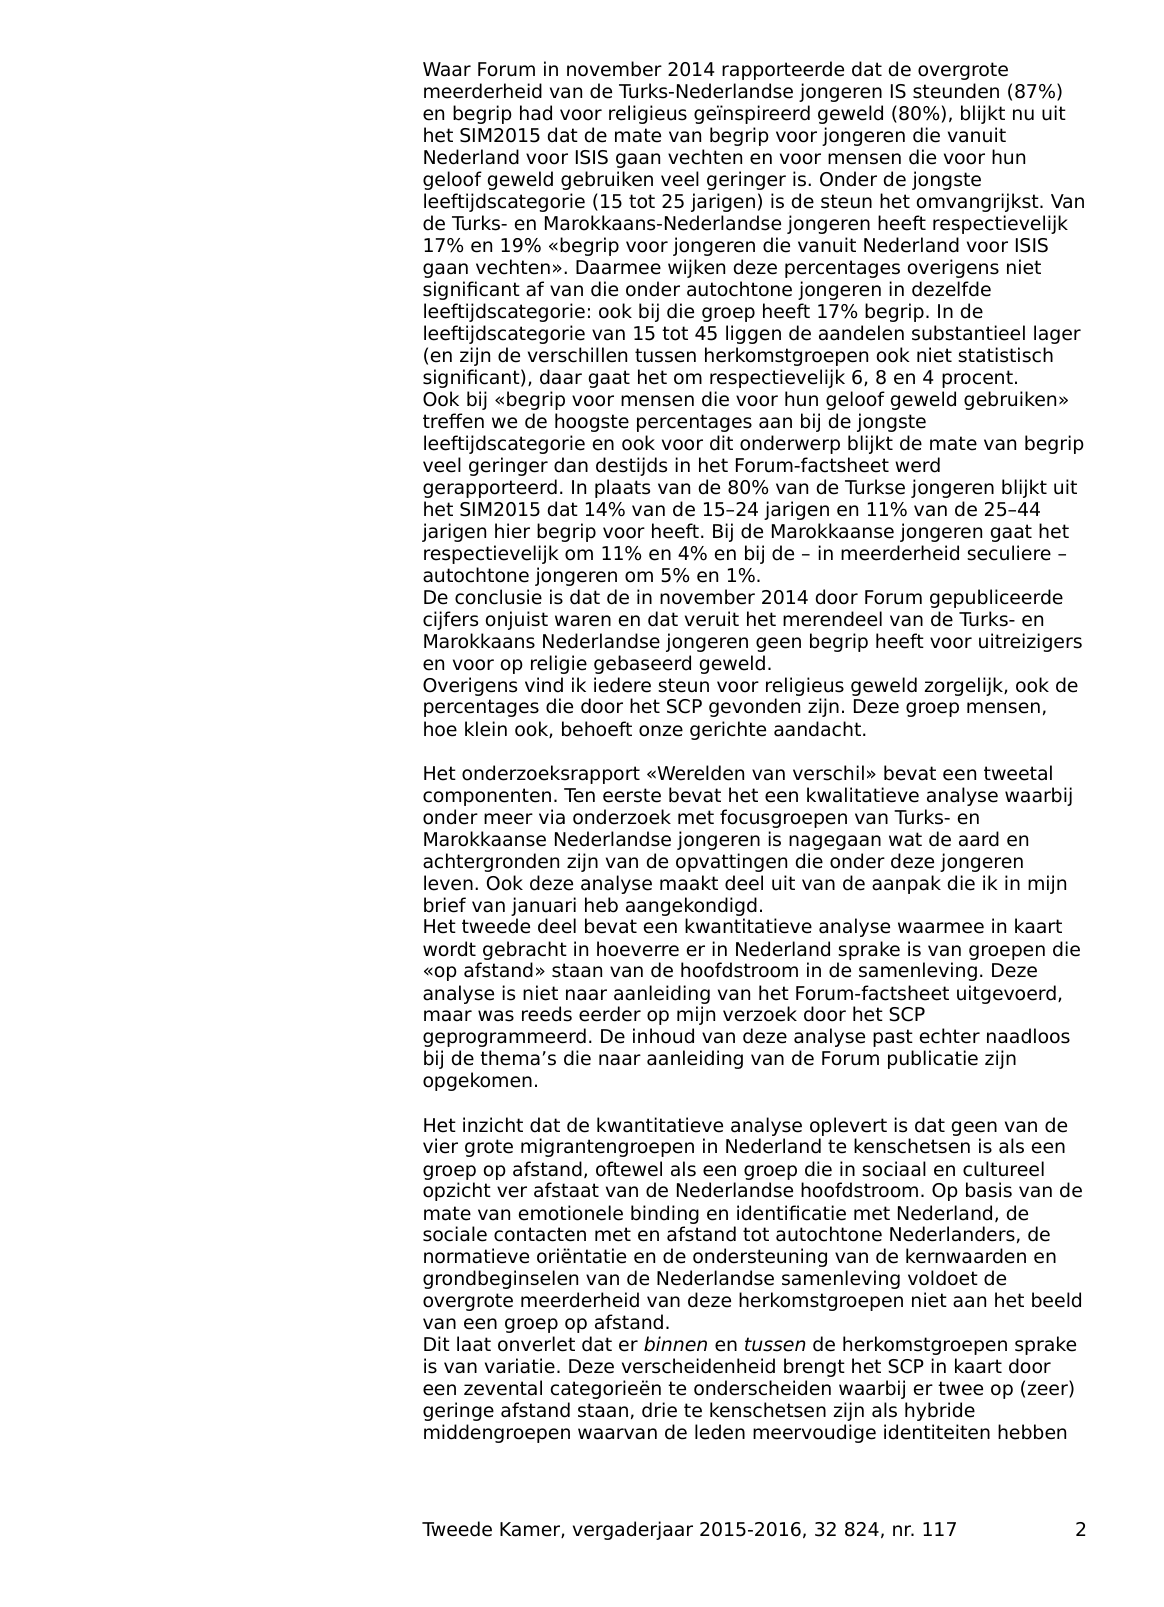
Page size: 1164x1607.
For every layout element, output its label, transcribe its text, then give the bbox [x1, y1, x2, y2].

text Overigens vind ik iedere steun voor religieus geweld zorgelijk, ook de percentages die door het SCP gevonden zijn. Deze groep mensen, hoe klein ook, behoeft onze gerichte aandacht. [422, 674, 1087, 740]
text Het onderzoeksrapport «Werelden van verschil» bevat een tweetal componenten. Ten eerste bevat het een kwalitatieve analyse waarbij onder meer via onderzoek met focusgroepen van Turks- en Marokkaanse Nederlandse jongeren is nagegaan wat de aard en achtergronden zijn van de opvattingen die onder deze jongeren leven. Ook deze analyse maakt deel uit van de aanpak die ik in mijn brief van januari heb aangekondigd. [422, 763, 1087, 916]
text Het tweede deel bevat een kwantitatieve analyse waarmee in kaart wordt gebracht in hoeverre er in Nederland sprake is van groepen die «op afstand» staan van de hoofdstroom in de samenleving. Deze analyse is niet naar aanleiding van het Forum-factsheet uitgevoerd, maar was reeds eerder op mijn verzoek door het SCP geprogrammeerd. De inhoud van deze analyse past echter naadloos bij de thema’s die naar aanleiding van de Forum publicatie zijn opgekomen. [422, 916, 1087, 1092]
text Waar Forum in november 2014 rapporteerde dat de overgrote meerderheid van de Turks-Nederlandse jongeren IS steunden (87%) en begrip had voor religieus geïnspireerd geweld (80%), blijkt nu uit het SIM2015 dat de mate van begrip voor jongeren die vanuit Nederland voor ISIS gaan vechten en voor mensen die voor hun geloof geweld gebruiken veel geringer is. Onder de jongste leeftijdscategorie (15 tot 25 jarigen) is de steun het omvangrijkst. Van de Turks- en Marokkaans-Nederlandse jongeren heeft respectievelijk 17% en 19% «begrip voor jongeren die vanuit Nederland voor ISIS gaan vechten». Daarmee wijken deze percentages overigens niet significant af van die onder autochtone jongeren in dezelfde leeftijdscategorie: ook bij die groep heeft 17% begrip. In de leeftijdscategorie van 15 tot 45 liggen de aandelen substantieel lager (en zijn de verschillen tussen herkomstgroepen ook niet statistisch significant), daar gaat het om respectievelijk 6, 8 en 4 procent. [422, 59, 1087, 389]
text Ook bij «begrip voor mensen die voor hun geloof geweld gebruiken» treffen we de hoogste percentages aan bij de jongste leeftijdscategorie en ook voor dit onderwerp blijkt de mate van begrip veel geringer dan destijds in het Forum-factsheet werd gerapporteerd. In plaats van de 80% van de Turkse jongeren blijkt uit het SIM2015 dat 14% van de 15–24 jarigen en 11% van de 25–44 jarigen hier begrip voor heeft. Bij de Marokkaanse jongeren gaat het respectievelijk om 11% en 4% en bij de – in meerderheid seculiere – autochtone jongeren om 5% en 1%. [422, 389, 1087, 587]
text Dit laat onverlet dat er binnen en tussen de herkomstgroepen sprake is van variatie. Deze verscheidenheid brengt het SCP in kaart door een zevental categorieën te onderscheiden waarbij er twee op (zeer) geringe afstand staan, drie te kenschetsen zijn als hybride middengroepen waarvan de leden meervoudige identiteiten hebben [422, 1334, 1087, 1444]
text De conclusie is dat de in november 2014 door Forum gepubliceerde cijfers onjuist waren en dat veruit het merendeel van de Turks- en Marokkaans Nederlandse jongeren geen begrip heeft voor uitreizigers en voor op religie gebaseerd geweld. [422, 587, 1087, 674]
text Het inzicht dat de kwantitatieve analyse oplevert is dat geen van de vier grote migrantengroepen in Nederland te kenschetsen is als een groep op afstand, oftewel als een groep die in sociaal en cultureel opzicht ver afstaat van de Nederlandse hoofdstroom. Op basis van de mate van emotionele binding en identificatie met Nederland, de sociale contacten met en afstand tot autochtone Nederlanders, de normatieve oriëntatie en de ondersteuning van de kernwaarden en grondbeginselen van de Nederlandse samenleving voldoet de overgrote meerderheid van deze herkomstgroepen niet aan het beeld van een groep op afstand. [422, 1114, 1087, 1334]
